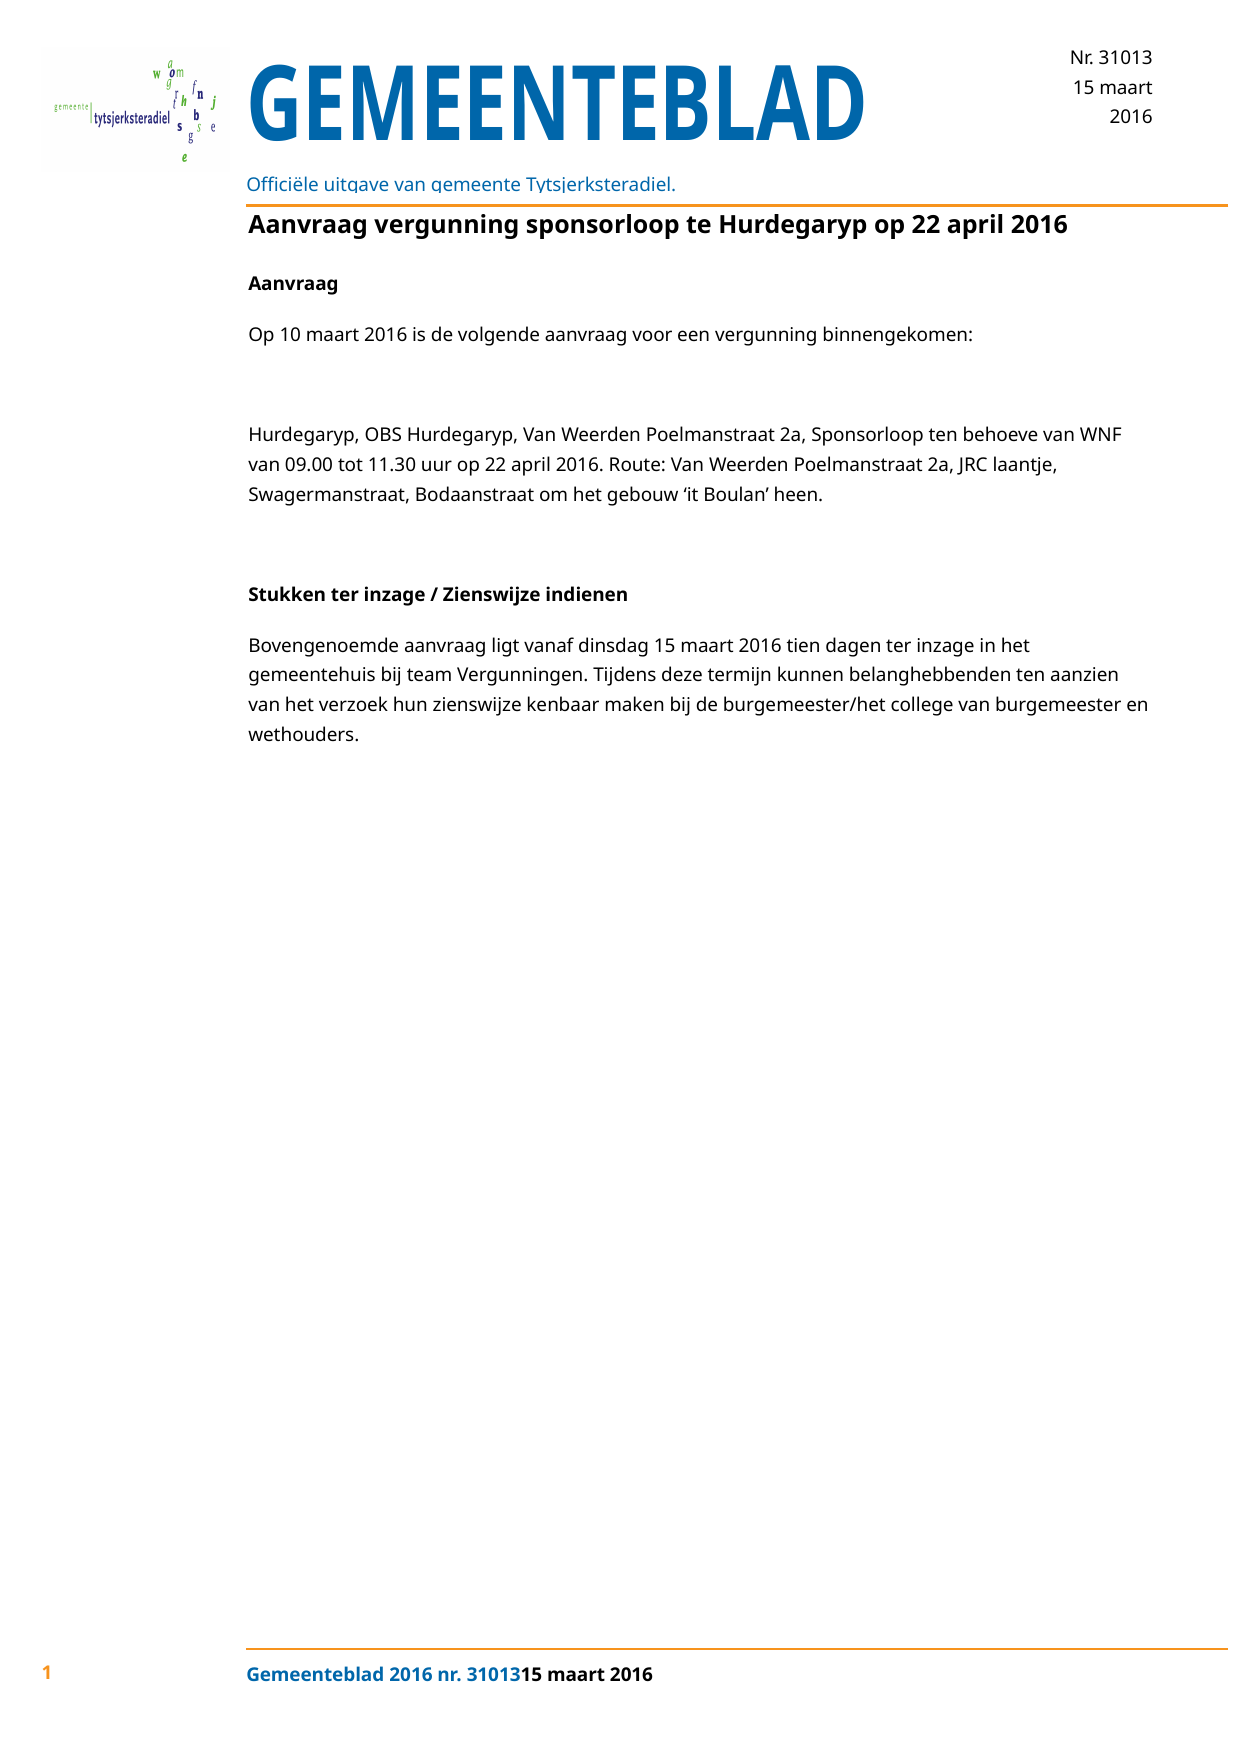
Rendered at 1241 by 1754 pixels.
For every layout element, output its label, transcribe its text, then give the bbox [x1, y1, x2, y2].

text Aanvraag [248, 270, 1152, 296]
text Aanvraag vergunning sponsorloop te Hurdegaryp op 22 april 2016 [248, 207, 1152, 241]
text Op 10 maart 2016 is de volgende aanvraag voor een vergunning binnengekomen: [248, 321, 1152, 346]
text Hurdegaryp, OBS Hurdegaryp, Van Weerden Poelmanstraat 2a, Sponsorloop ten behoeve van WNF van 09.00 tot 11.30 uur op 22 april 2016. Route: Van Weerden Poelmanstraat 2a, JRC laantje, Swagermanstraat, Bodaanstraat om het gebouw ‘it Boulan’ heen. [248, 422, 1152, 506]
picture [41, 47, 231, 172]
text Stukken ter inzage / Zienswijze indienen [248, 582, 1152, 607]
text Bovengenoemde aanvraag ligt vanaf dinsdag 15 maart 2016 tien dagen ter inzage in het gemeentehuis bij team Vergunningen. Tijdens deze termijn kunnen belanghebbenden ten aanzien van het verzoek hun zienswijze kenbaar maken bij de burge­meester/het college van burgemeester en wethouders. [248, 632, 1152, 746]
